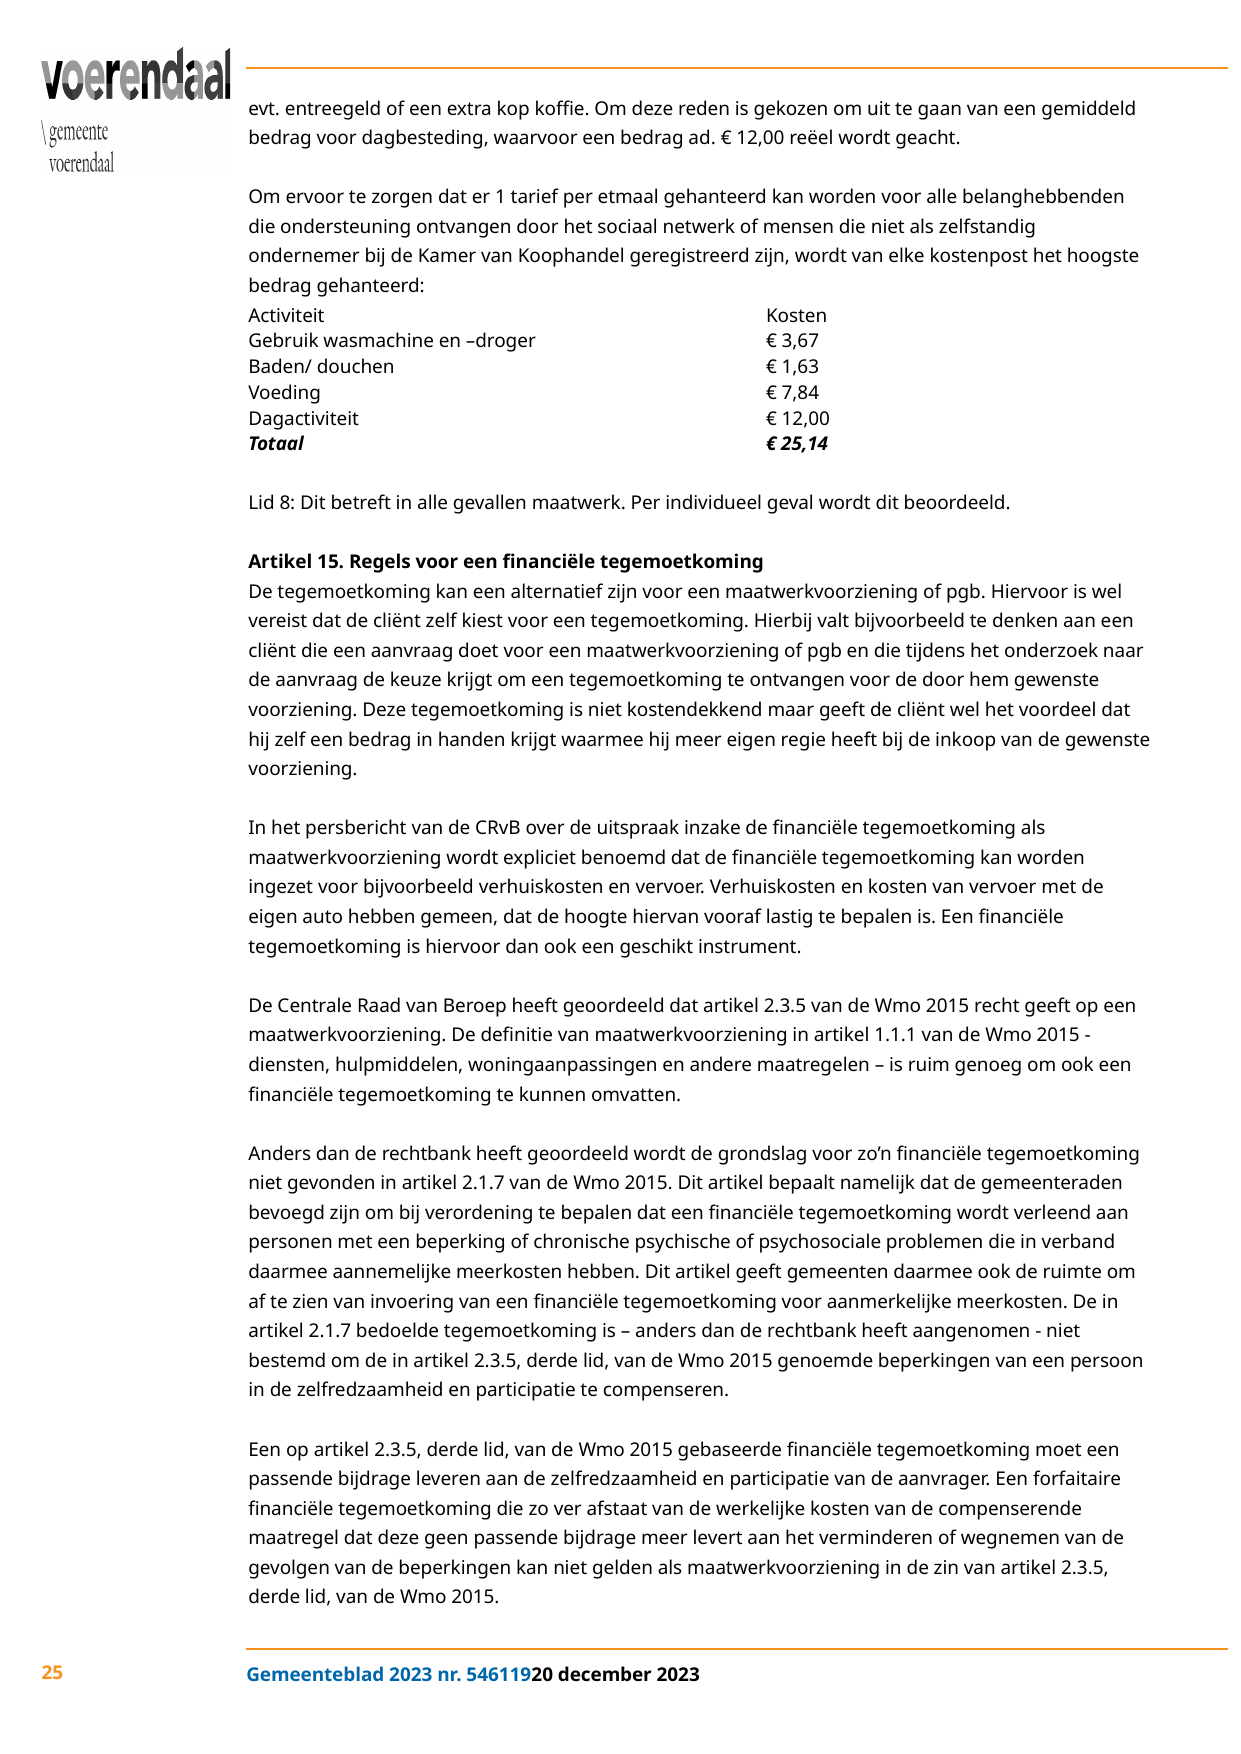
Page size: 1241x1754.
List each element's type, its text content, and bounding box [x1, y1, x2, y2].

table_cell Voeding [248, 379, 766, 405]
text De tegemoetkoming kan een alternatief zijn voor een maatwerkvoorziening of pgb. Hiervoor is wel vereist dat de cliënt zelf kiest voor een tegemoetkoming. Hierbij valt bijvoorbeeld te denken aan een cliënt die een aanvraag doet voor een maatwerkvoorziening of pgb en die tijdens het onderzoek naar de aanvraag de keuze krijgt om een tegemoetkoming te ontvangen voor de door hem gewenste voorziening. Deze tegemoetkoming is niet kostendekkend maar geeft de cliënt wel het voordeel dat hij zelf een bedrag in handen krijgt waarmee hij meer eigen regie heeft bij de inkoop van de gewenste voorziening. [248, 578, 1152, 781]
text Artikel 15. Regels voor een financiële tegemoetkoming [248, 548, 1152, 574]
table_cell € 1,63 [766, 354, 1152, 379]
text De Centrale Raad van Beroep heeft geoordeeld dat artikel 2.3.5 van de Wmo 2015 recht geeft op een maatwerkvoorziening. De definitie van maatwerkvoorziening in artikel 1.1.1 van de Wmo 2015 - diensten, hulpmiddelen, woningaanpassingen en andere maatregelen – is ruim genoeg om ook een financiële tegemoetkoming te kunnen omvatten. [248, 992, 1152, 1107]
table_header Activiteit [248, 302, 766, 328]
text Lid 8: Dit betreft in alle gevallen maatwerk. Per individueel geval wordt dit beoordeeld. [248, 489, 1152, 515]
table_cell € 7,84 [766, 379, 1152, 405]
table_cell Gebruik wasmachine en –droger [248, 328, 766, 353]
table_header Kosten [766, 302, 1152, 328]
text Om ervoor te zorgen dat er 1 tarief per etmaal gehanteerd kan worden voor alle belanghebbenden die ondersteuning ontvangen door het sociaal netwerk of mensen die niet als zelfstandig ondernemer bij de Kamer van Koophandel geregistreerd zijn, wordt van elke kostenpost het hoogste bedrag gehanteerd: [248, 183, 1152, 298]
table_cell € 25,14 [766, 431, 1152, 456]
text Anders dan de rechtbank heeft geoordeeld wordt de grondslag voor zo’n financiële tegemoetkoming niet gevonden in artikel 2.1.7 van de Wmo 2015. Dit artikel bepaalt namelijk dat de gemeenteraden bevoegd zijn om bij verordening te bepalen dat een financiële tegemoetkoming wordt verleend aan personen met een beperking of chronische psychische of psychosociale problemen die in verband daarmee aannemelijke meerkosten hebben. Dit artikel geeft gemeenten daarmee ook de ruimte om af te zien van invoering van een financiële tegemoetkoming voor aanmerkelijke meerkosten. De in artikel 2.1.7 bedoelde tegemoetkoming is – anders dan de rechtbank heeft aangenomen - niet bestemd om de in artikel 2.3.5, derde lid, van de Wmo 2015 genoemde beperkingen van een persoon in de zelfredzaamheid en participatie te compenseren. [248, 1140, 1152, 1402]
table_cell Totaal [248, 431, 766, 456]
text In het persbericht van de CRvB over de uitspraak inzake de financiële tegemoetkoming als maatwerkvoorziening wordt expliciet benoemd dat de financiële tegemoetkoming kan worden ingezet voor bijvoorbeeld verhuiskosten en vervoer. Verhuiskosten en kosten van vervoer met de eigen auto hebben gemeen, dat de hoogte hiervan vooraf lastig te bepalen is. Een financiële tegemoetkoming is hiervoor dan ook een geschikt instrument. [248, 814, 1152, 959]
text Een op artikel 2.3.5, derde lid, van de Wmo 2015 gebaseerde financiële tegemoetkoming moet een passende bijdrage leveren aan de zelfredzaamheid en participatie van de aanvrager. Een forfaitaire financiële tegemoetkoming die zo ver afstaat van de werkelijke kosten van de compenserende maatregel dat deze geen passende bijdrage meer levert aan het verminderen of wegnemen van de gevolgen van de beperkingen kan niet gelden als maatwerkvoorziening in de zin van artikel 2.3.5, derde lid, van de Wmo 2015. [248, 1436, 1152, 1609]
table_cell Dagactiviteit [248, 405, 766, 431]
table_cell € 12,00 [766, 405, 1152, 431]
table_cell Baden/ douchen [248, 354, 766, 379]
picture [41, 47, 231, 172]
table_cell € 3,67 [766, 328, 1152, 353]
text evt. entreegeld of een extra kop koffie. Om deze reden is gekozen om uit te gaan van een gemiddeld bedrag voor dagbesteding, waarvoor een bedrag ad. € 12,00 reëel wordt geacht. [248, 95, 1152, 150]
